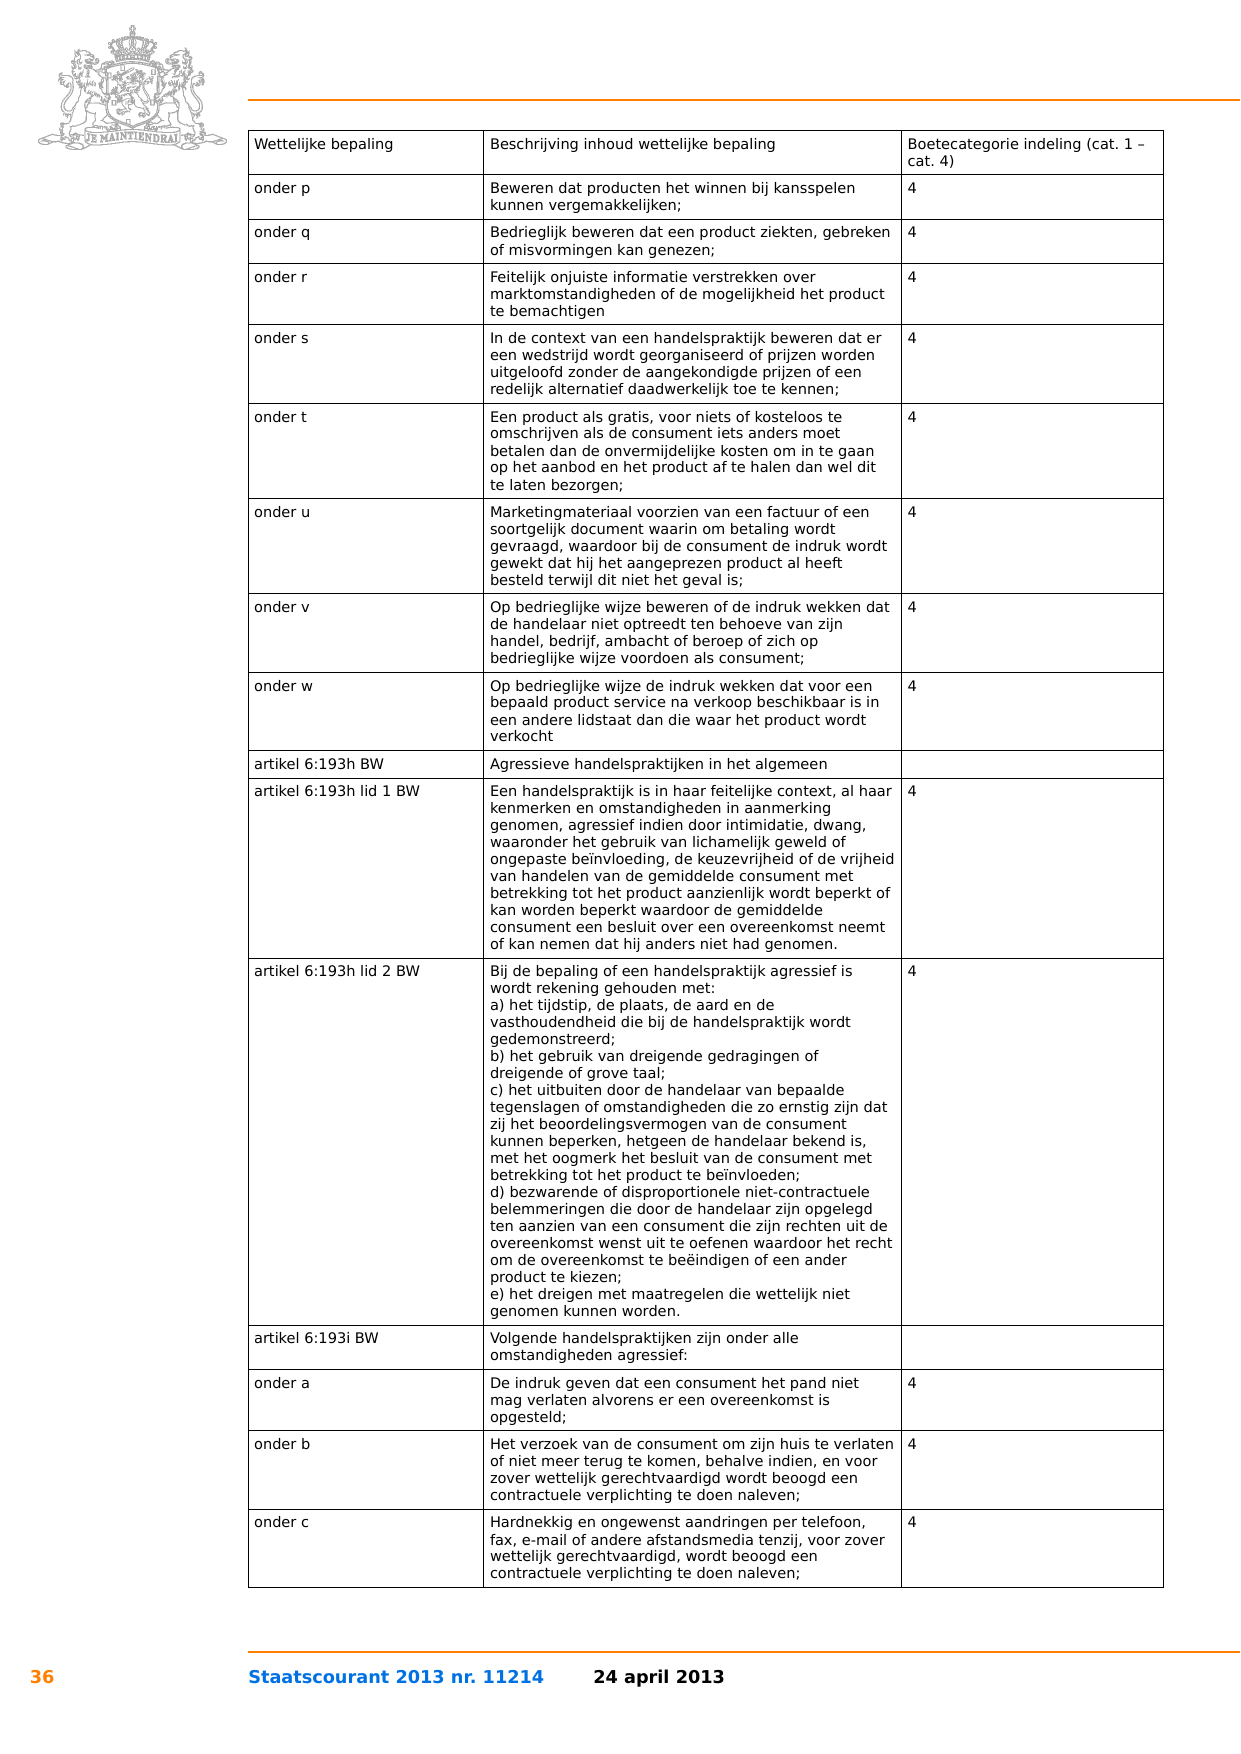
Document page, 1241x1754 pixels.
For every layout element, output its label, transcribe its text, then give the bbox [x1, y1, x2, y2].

table_cell 4 [902, 175, 1163, 219]
table_cell onder r [249, 264, 483, 324]
table_cell Hardnekkig en ongewenst aandringen per telefoon, fax, e-mail of andere afstandsmedia tenzij, voor zover wettelijk gerechtvaardigd, wordt beoogd een contractuele verplichting te doen naleven; [484, 1510, 901, 1587]
table_cell 4 [902, 1431, 1163, 1509]
table_cell onder p [249, 175, 483, 219]
table_cell De indruk geven dat een consument het pand niet mag verlaten alvorens er een overeenkomst is opgesteld; [484, 1370, 901, 1430]
table_cell 4 [902, 673, 1163, 750]
table_cell artikel 6:193h BW [249, 751, 483, 777]
table_cell Agressieve handelspraktijken in het algemeen [484, 751, 901, 777]
table_cell onder u [249, 499, 483, 593]
table_cell 4 [902, 325, 1163, 403]
table_cell [902, 1326, 1163, 1369]
table_cell Een product als gratis, voor niets of kosteloos te omschrijven als de consument iets anders moet betalen dan de onvermijdelijke kosten om in te gaan op het aanbod en het product af te halen dan wel dit te laten bezorgen; [484, 404, 901, 498]
table_cell 4 [902, 264, 1163, 324]
table_cell Bij de bepaling of een handelspraktijk agressief is wordt rekening gehouden met: a) het tijdstip, de plaats, de aard en de vasthoudendheid die bij de handelspraktijk wordt gedemonstreerd; b) het gebruik van dreigende gedragingen of dreigende of grove taal; c) het uitbuiten door de handelaar van bepaalde tegenslagen of omstandigheden die zo ernstig zijn dat zij het beoordelingsvermogen van de consument kunnen beperken, hetgeen de handelaar bekend is, met het oogmerk het besluit van de consument met betrekking tot het product te beïnvloeden; d) bezwarende of disproportionele niet-contractuele belemmeringen die door de handelaar zijn opgelegd ten aanzien van een consument die zijn rechten uit de overeenkomst wenst uit te oefenen waardoor het recht om de overeenkomst te beëindigen of een ander product te kiezen; e) het dreigen met maatregelen die wettelijk niet genomen kunnen worden. [484, 959, 901, 1324]
table_cell 4 [902, 220, 1163, 263]
table_cell onder v [249, 594, 483, 672]
table_cell onder t [249, 404, 483, 498]
table_cell In de context van een handelspraktijk beweren dat er een wedstrijd wordt georganiseerd of prijzen worden uitgeloofd zonder de aangekondigde prijzen of een redelijk alternatief daadwerkelijk toe te kennen; [484, 325, 901, 403]
table_cell onder s [249, 325, 483, 403]
table_cell Op bedrieglijke wijze beweren of de indruk wekken dat de handelaar niet optreedt ten behoeve van zijn handel, bedrijf, ambacht of beroep of zich op bedrieglijke wijze voordoen als consument; [484, 594, 901, 672]
table_cell onder b [249, 1431, 483, 1509]
table_cell Op bedrieglijke wijze de indruk wekken dat voor een bepaald product service na verkoop beschikbaar is in een andere lidstaat dan die waar het product wordt verkocht [484, 673, 901, 750]
table_header Beschrijving inhoud wettelijke bepaling [484, 131, 901, 174]
table_cell Marketingmateriaal voorzien van een factuur of een soortgelijk document waarin om betaling wordt gevraagd, waardoor bij de consument de indruk wordt gewekt dat hij het aangeprezen product al heeft besteld terwijl dit niet het geval is; [484, 499, 901, 593]
table_cell artikel 6:193i BW [249, 1326, 483, 1369]
table_cell Beweren dat producten het winnen bij kansspelen kunnen vergemakkelijken; [484, 175, 901, 219]
table_cell onder a [249, 1370, 483, 1430]
table_cell [902, 751, 1163, 777]
table_header Boetecategorie indeling (cat. 1 – cat. 4) [902, 131, 1163, 174]
table_cell artikel 6:193h lid 2 BW [249, 959, 483, 1324]
table_header Wettelijke bepaling [249, 131, 483, 174]
table_cell 4 [902, 404, 1163, 498]
table_cell Het verzoek van de consument om zijn huis te verlaten of niet meer terug te komen, behalve indien, en voor zover wettelijk gerechtvaardigd wordt beoogd een contractuele verplichting te doen naleven; [484, 1431, 901, 1509]
table_cell artikel 6:193h lid 1 BW [249, 779, 483, 958]
table_cell onder w [249, 673, 483, 750]
table_cell onder q [249, 220, 483, 263]
table_cell 4 [902, 594, 1163, 672]
table_cell onder c [249, 1510, 483, 1587]
table_cell Feitelijk onjuiste informatie verstrekken over marktomstandigheden of de mogelijkheid het product te bemachtigen [484, 264, 901, 324]
table_cell Volgende handelspraktijken zijn onder alle omstandigheden agressief: [484, 1326, 901, 1369]
table_cell Bedrieglijk beweren dat een product ziekten, gebreken of misvormingen kan genezen; [484, 220, 901, 263]
table_cell Een handelspraktijk is in haar feitelijke context, al haar kenmerken en omstandigheden in aanmerking genomen, agressief indien door intimidatie, dwang, waaronder het gebruik van lichamelijk geweld of ongepaste beïnvloeding, de keuzevrijheid of de vrijheid van handelen van de gemiddelde consument met betrekking tot het product aanzienlijk wordt beperkt of kan worden beperkt waardoor de gemiddelde consument een besluit over een overeenkomst neemt of kan nemen dat hij anders niet had genomen. [484, 779, 901, 958]
table_cell 4 [902, 1370, 1163, 1430]
table_cell 4 [902, 1510, 1163, 1587]
picture [38, 25, 227, 150]
table_cell 4 [902, 779, 1163, 958]
table_cell 4 [902, 499, 1163, 593]
table_cell 4 [902, 959, 1163, 1324]
